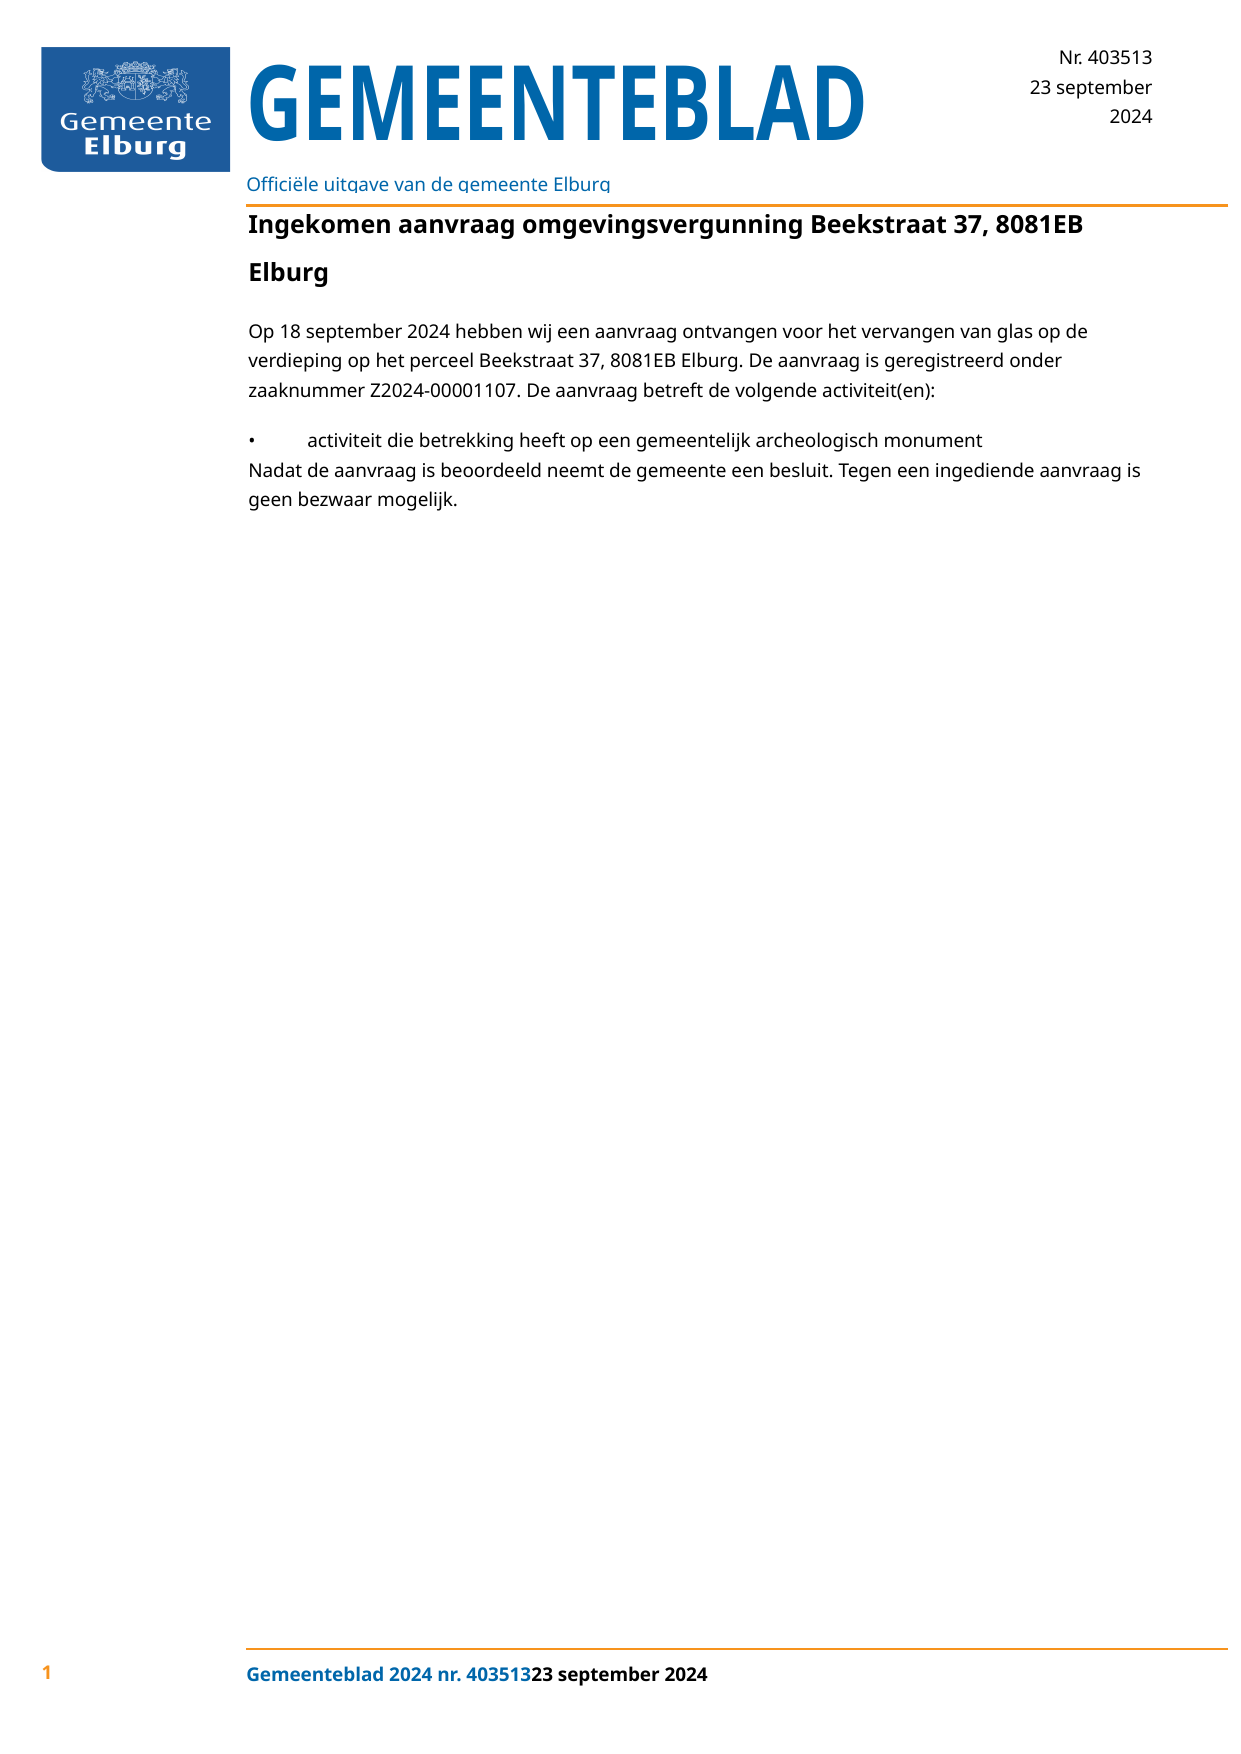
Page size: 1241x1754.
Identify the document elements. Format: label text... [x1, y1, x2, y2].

text Nadat de aanvraag is beoordeeld neemt de gemeente een besluit. Tegen een ingediende aanvraag is geen bezwaar mogelijk. [248, 457, 1152, 512]
list activiteit die betrekking heeft op een gemeentelijk archeologisch monument [248, 427, 1152, 453]
text Op 18 september 2024 hebben wij een aanvraag ontvangen voor het vervangen van glas op de verdieping op het perceel Beekstraat 37, 8081EB Elburg. De aanvraag is geregistreerd onder zaaknummer Z2024-00001107. De aanvraag betreft de volgende activiteit(en): [248, 318, 1152, 403]
picture [41, 47, 231, 172]
text Ingekomen aanvraag omgevingsvergunning Beekstraat 37, 8081EB Elburg [248, 207, 1152, 288]
